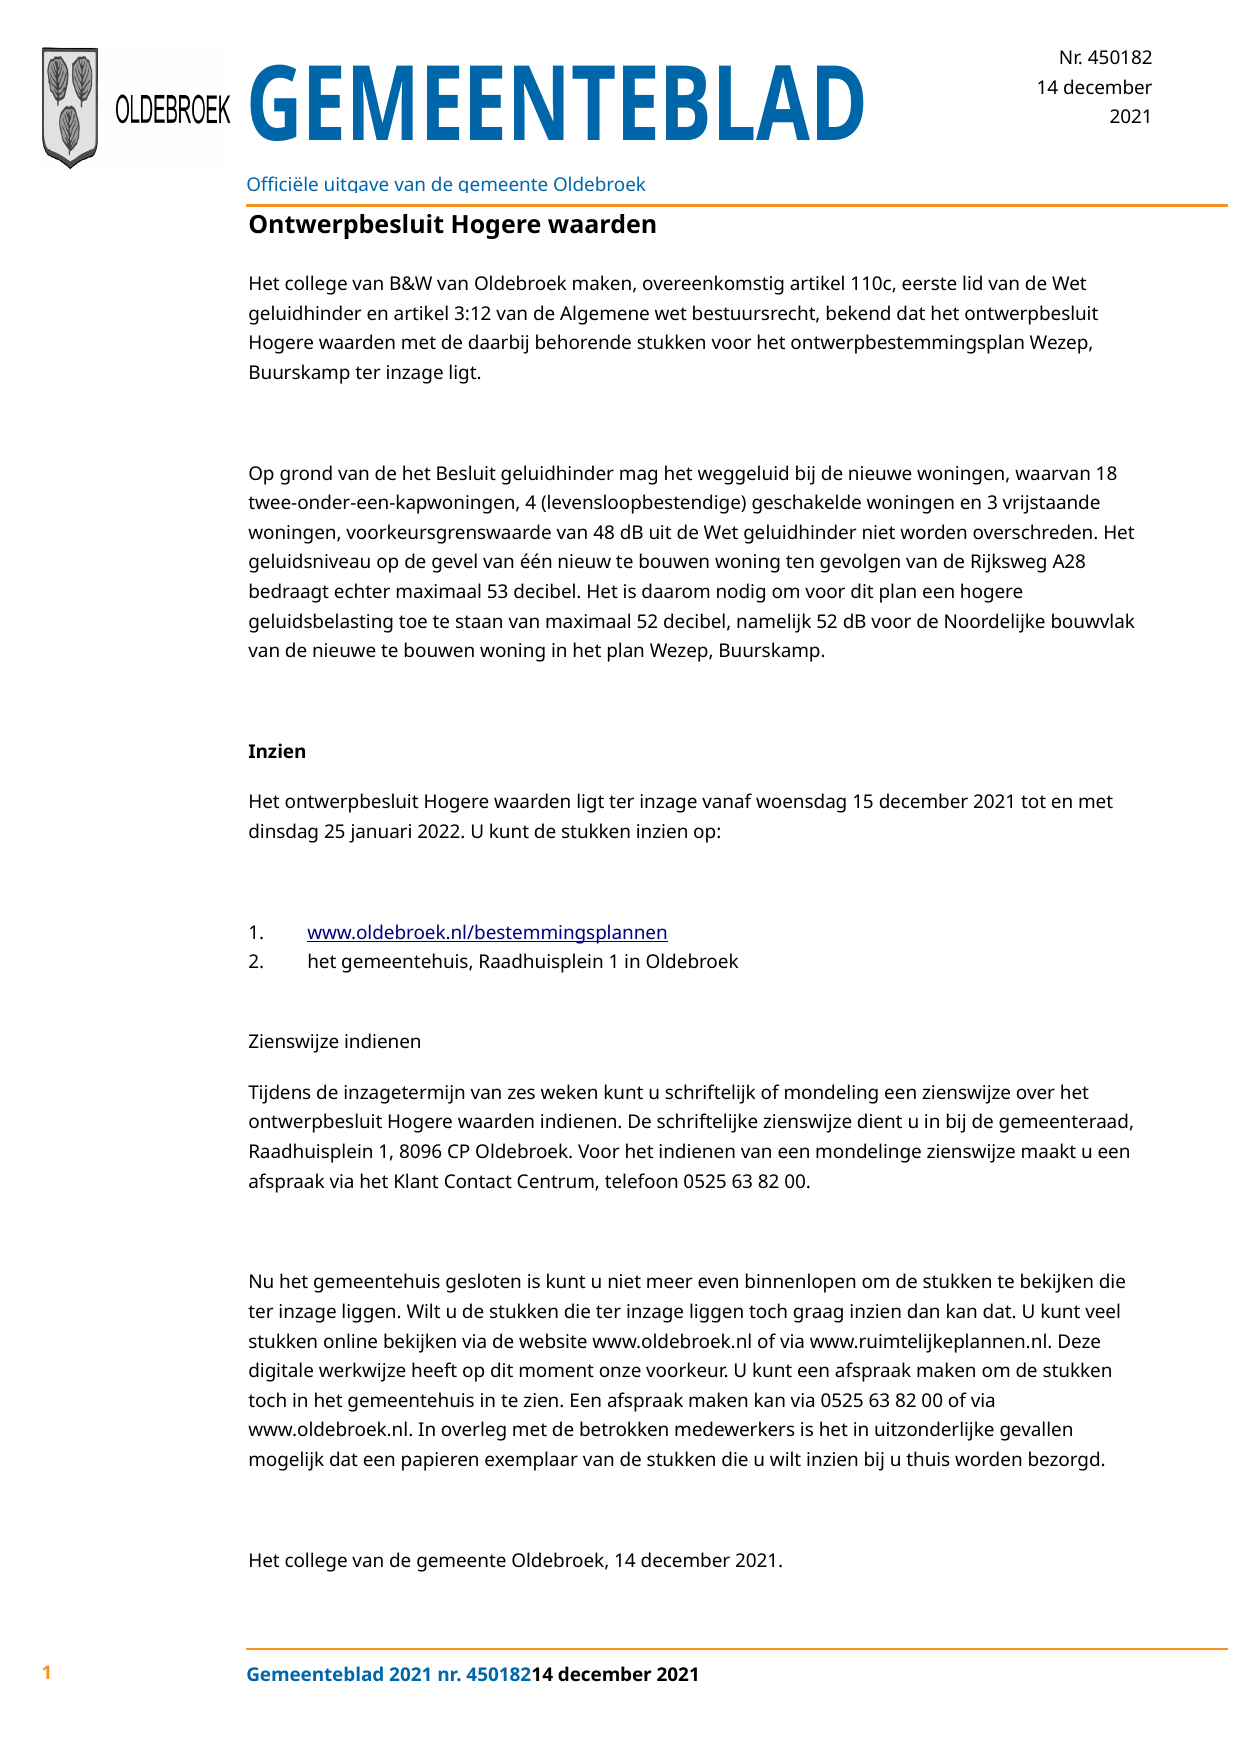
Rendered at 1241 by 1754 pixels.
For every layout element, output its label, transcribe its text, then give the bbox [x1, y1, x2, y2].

text Het college van B&W van Oldebroek maken, overeenkomstig artikel 110c, eerste lid van de Wet geluidhinder en artikel 3:12 van de Algemene wet bestuursrecht, bekend dat het ontwerpbesluit Hogere waarden met de daarbij behorende stukken voor het ontwerpbestemmingsplan Wezep, Buurskamp ter inzage ligt. [248, 270, 1152, 385]
text Nu het gemeentehuis gesloten is kunt u niet meer even binnenlopen om de stukken te bekijken die ter inzage liggen. Wilt u de stukken die ter inzage liggen toch graag inzien dan kan dat. U kunt veel stukken online bekijken via de website www.oldebroek.nl of via www.ruimtelijkeplannen.nl. Deze digitale werkwijze heeft op dit moment onze voorkeur. U kunt een afspraak maken om de stukken toch in het gemeentehuis in te zien. Een afspraak maken kan via 0525 63 82 00 of via www.oldebroek.nl. In overleg met de betrokken medewerkers is het in uitzonderlijke gevallen mogelijk dat een papieren exemplaar van de stukken die u wilt inzien bij u thuis worden bezorgd. [248, 1269, 1152, 1472]
text Het college van de gemeente Oldebroek, 14 december 2021. [248, 1547, 1152, 1573]
list www.oldebroek.nl/bestemmingsplannen [248, 919, 1152, 945]
list het gemeentehuis, Raadhuisplein 1 in Oldebroek [248, 949, 1152, 974]
text Zienswijze indienen [248, 1029, 1152, 1054]
text Ontwerpbesluit Hogere waarden [248, 207, 1152, 241]
text Inzien [248, 738, 1152, 764]
text Tijdens de inzagetermijn van zes weken kunt u schriftelijk of mondeling een zienswijze over het ontwerpbesluit Hogere waarden indienen. De schriftelijke zienswijze dient u in bij de gemeenteraad, Raadhuisplein 1, 8096 CP Oldebroek. Voor het indienen van een mondelinge zienswijze maakt u een afspraak via het Klant Contact Centrum, telefoon 0525 63 82 00. [248, 1079, 1152, 1193]
text Het ontwerpbesluit Hogere waarden ligt ter inzage vanaf woensdag 15 december 2021 tot en met dinsdag 25 januari 2022. U kunt de stukken inzien op: [248, 789, 1152, 844]
picture [41, 47, 231, 172]
text Op grond van de het Besluit geluidhinder mag het weggeluid bij de nieuwe woningen, waarvan 18 twee-onder-een-kapwoningen, 4 (levensloopbestendige) geschakelde woningen en 3 vrijstaande woningen, voorkeursgrenswaarde van 48 dB uit de Wet geluidhinder niet worden overschreden. Het geluidsniveau op de gevel van één nieuw te bouwen woning ten gevolgen van de Rijksweg A28 bedraagt echter maximaal 53 decibel. Het is daarom nodig om voor dit plan een hogere geluidsbelasting toe te staan van maximaal 52 decibel, namelijk 52 dB voor de Noordelijke bouwvlak van de nieuwe te bouwen woning in het plan Wezep, Buurskamp. [248, 460, 1152, 663]
